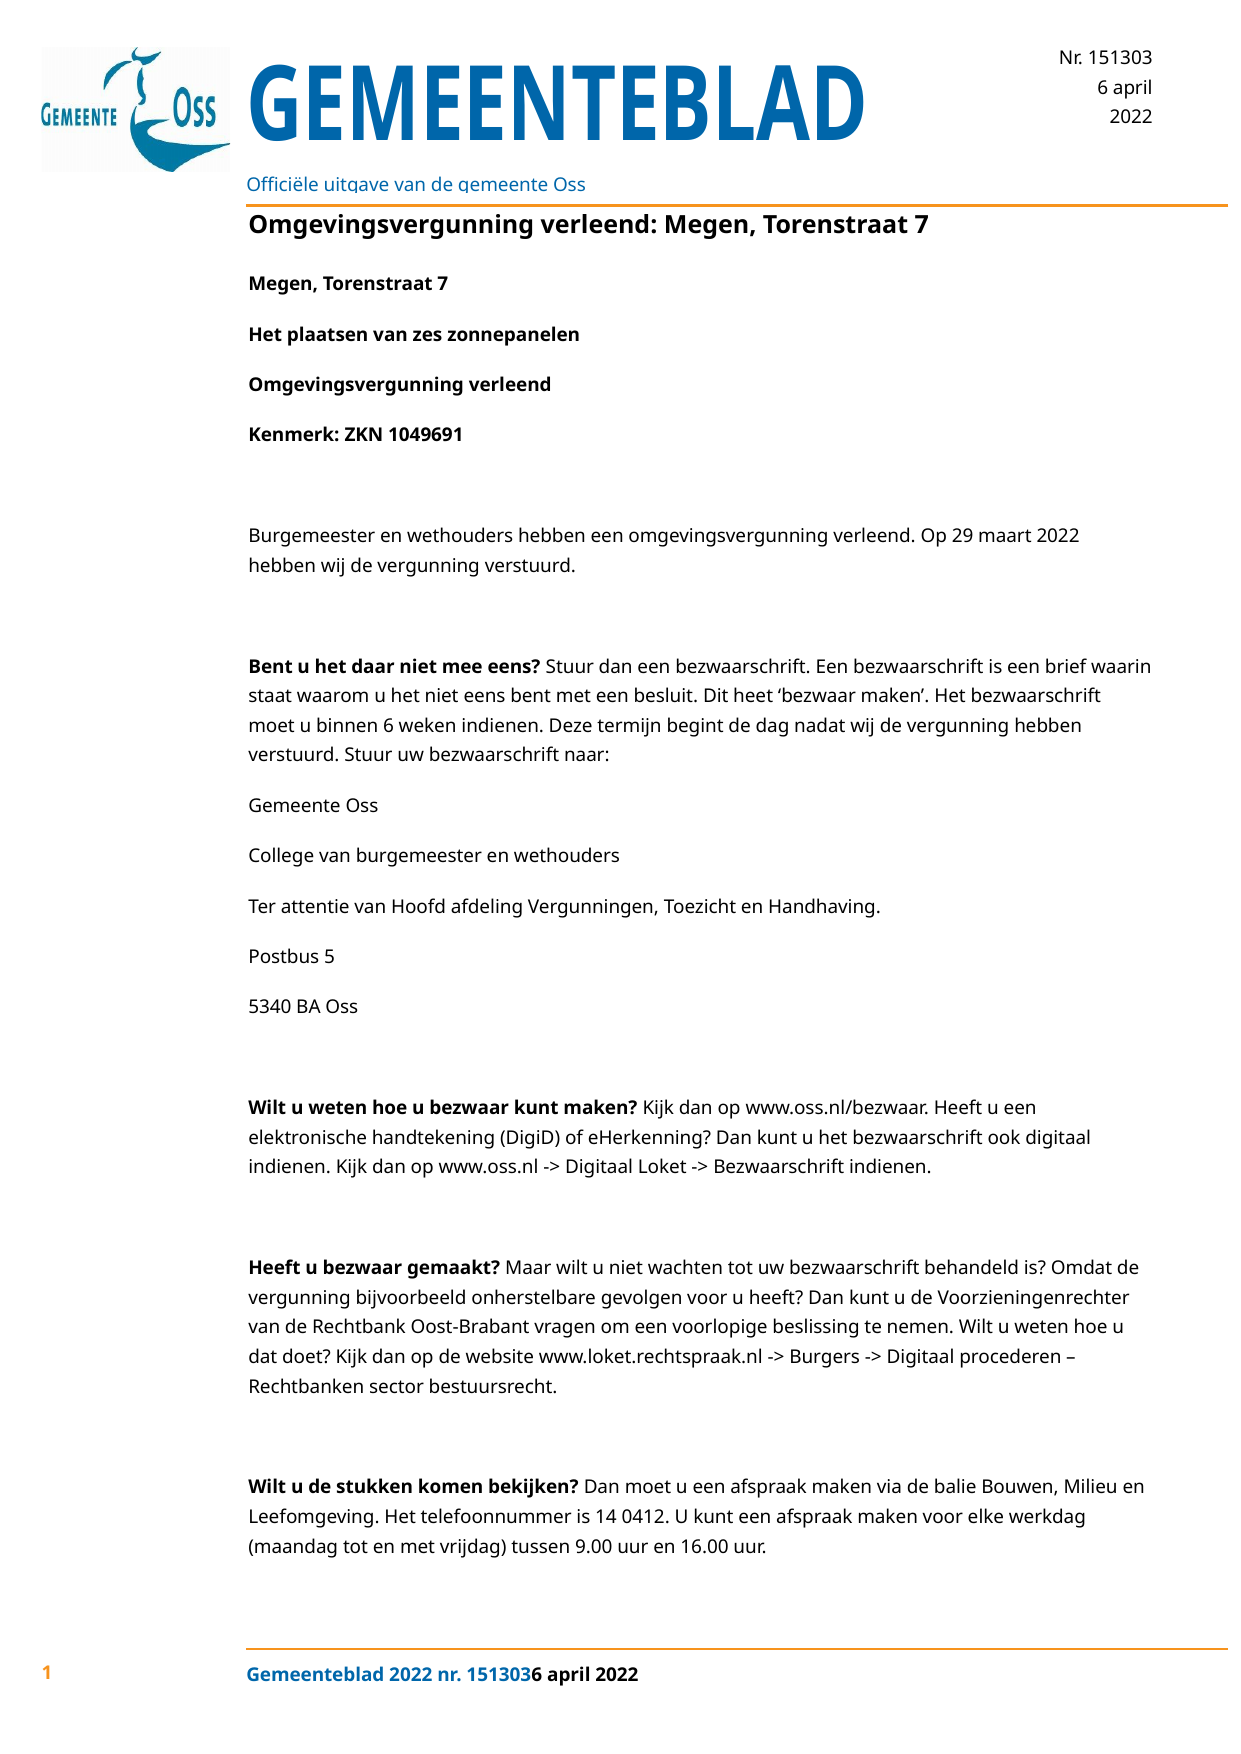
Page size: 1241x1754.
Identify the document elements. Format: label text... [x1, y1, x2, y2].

text College van burgemeester en wethouders [248, 842, 1152, 868]
text Omgevingsvergunning verleend [248, 371, 1152, 397]
picture [41, 47, 231, 172]
text Gemeente Oss [248, 792, 1152, 818]
text Wilt u de stukken komen bekijken? Dan moet u een afspraak maken via de balie Bouwen, Milieu en Leefomgeving. Het telefoonnummer is 14 0412. U kunt een afspraak maken voor elke werkdag (maandag tot en met vrijdag) tussen 9.00 uur en 16.00 uur. [248, 1474, 1152, 1558]
text Ter attentie van Hoofd afdeling Vergunningen, Toezicht en Handhaving. [248, 893, 1152, 918]
text Bent u het daar niet mee eens? Stuur dan een bezwaarschrift. Een bezwaarschrift is een brief waarin staat waarom u het niet eens bent met een besluit. Dit heet ‘bezwaar maken’. Het bezwaarschrift moet u binnen 6 weken indienen. Deze termijn begint de dag nadat wij de vergunning hebben verstuurd. Stuur uw bezwaarschrift naar: [248, 653, 1152, 767]
text Postbus 5 [248, 943, 1152, 969]
text Omgevingsvergunning verleend: Megen, Torenstraat 7 [248, 207, 1152, 241]
text Het plaatsen van zes zonnepanelen [248, 321, 1152, 346]
text Burgemeester en wethouders hebben een omgevingsvergunning verleend. Op 29 maart 2022 hebben wij de vergunning verstuurd. [248, 522, 1152, 578]
text Wilt u weten hoe u bezwaar kunt maken? Kijk dan op www.oss.nl/bezwaar. Heeft u een elektronische handtekening (DigiD) of eHerkenning? Dan kunt u het bezwaarschrift ook digitaal indienen. Kijk dan op www.oss.nl -> Digitaal Loket -> Bezwaarschrift indienen. [248, 1094, 1152, 1179]
text Heeft u bezwaar gemaakt? Maar wilt u niet wachten tot uw bezwaarschrift behandeld is? Omdat de vergunning bijvoorbeeld onherstelbare gevolgen voor u heeft? Dan kunt u de Voorzieningenrechter van de Rechtbank Oost-Brabant vragen om een voorlopige beslissing te nemen. Wilt u weten hoe u dat doet? Kijk dan op de website www.loket.rechtspraak.nl -> Burgers -> Digitaal procederen – Rechtbanken sector bestuursrecht. [248, 1254, 1152, 1398]
text 5340 BA Oss [248, 994, 1152, 1019]
text Megen, Torenstraat 7 [248, 270, 1152, 296]
text Kenmerk: ZKN 1049691 [248, 422, 1152, 447]
